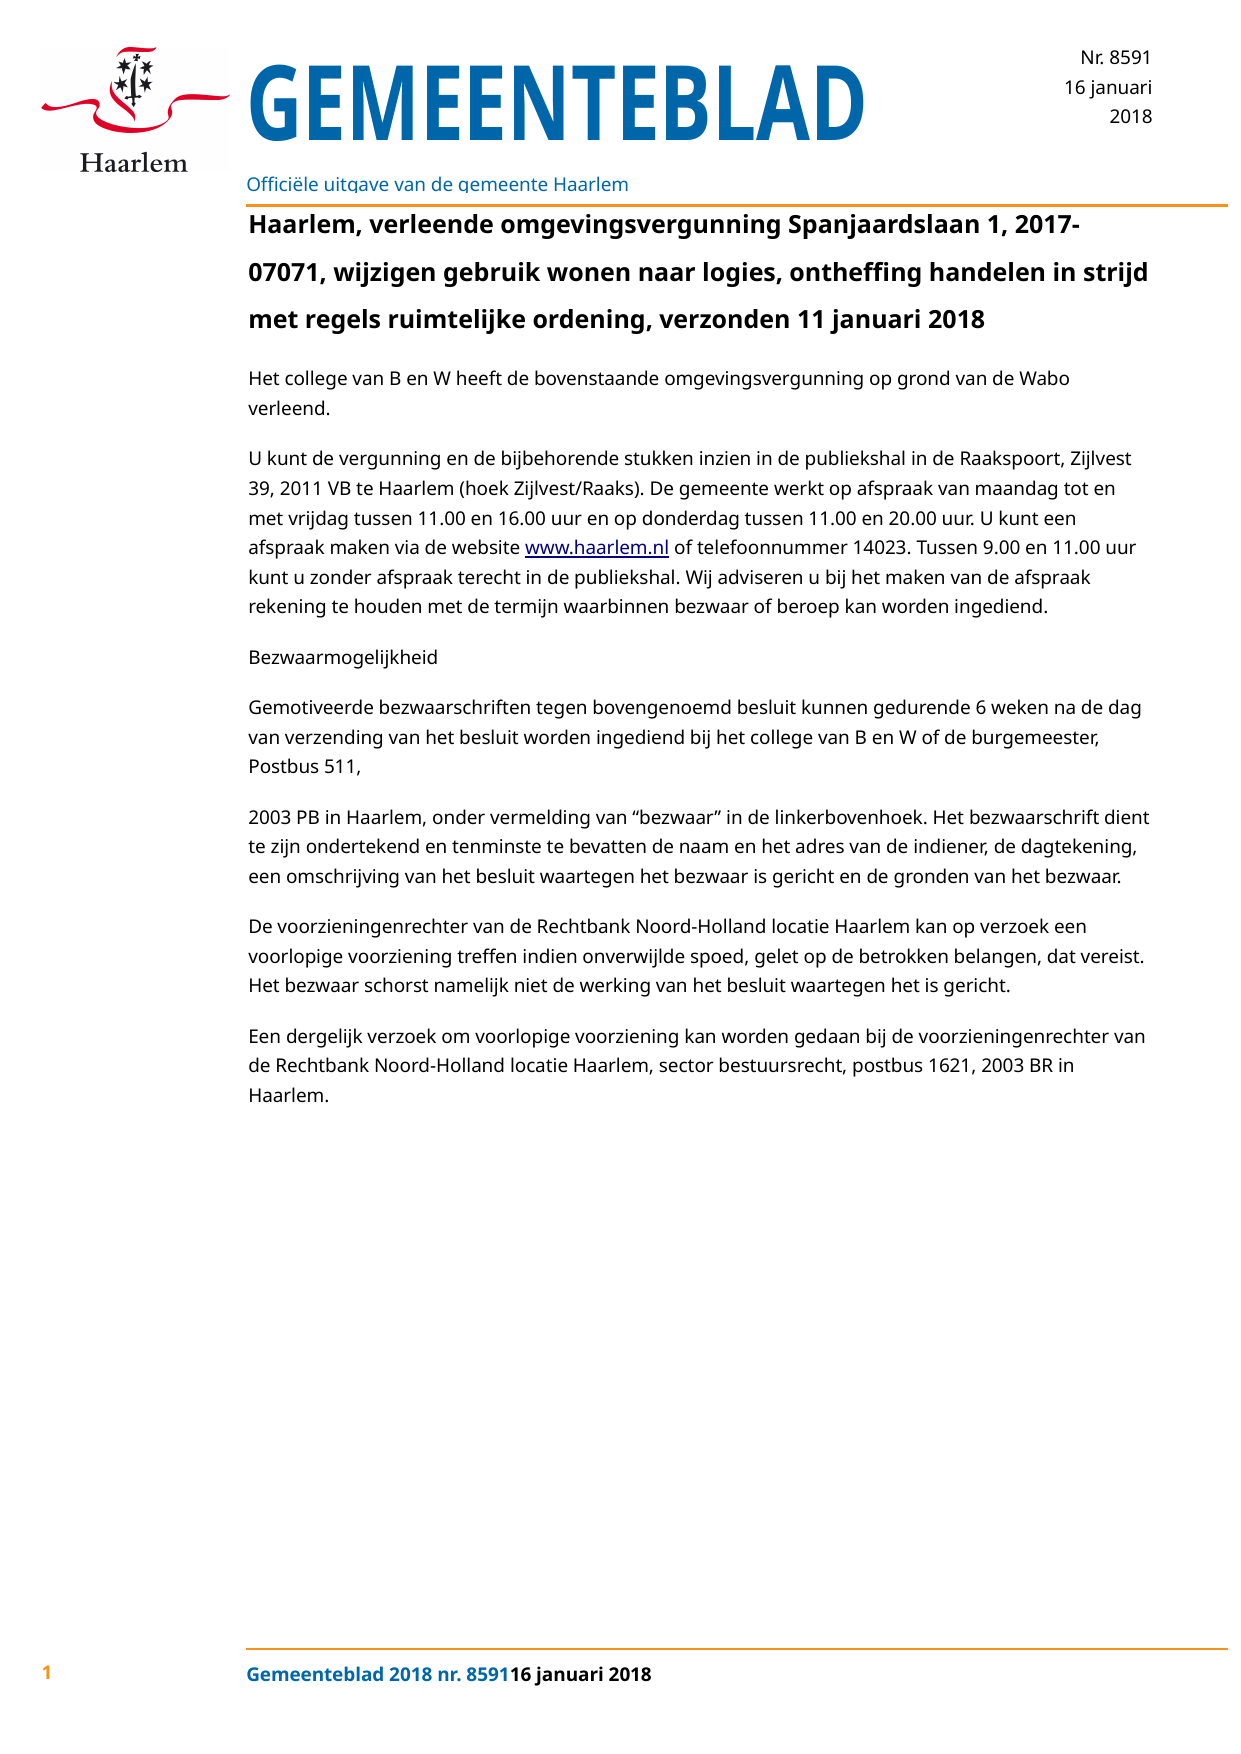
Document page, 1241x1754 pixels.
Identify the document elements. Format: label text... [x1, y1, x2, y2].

text Bezwaarmogelijkheid [248, 644, 1152, 669]
text Haarlem, verleende omgevingsvergunning Spanjaardslaan 1, 2017-07071, wijzigen gebruik wonen naar logies, ontheffing handelen in strijd met regels ruimtelijke ordening, verzonden 11 januari 2018 [248, 207, 1152, 336]
picture [41, 47, 231, 172]
text Een dergelijk verzoek om voorlopige voorziening kan worden gedaan bij de voorzieningenrechter van de Rechtbank Noord-Holland locatie Haarlem, sector bestuursrecht, postbus 1621, 2003 BR in Haarlem. [248, 1023, 1152, 1108]
text Het college van B en W heeft de bovenstaande omgevingsvergunning op grond van de Wabo verleend. [248, 366, 1152, 421]
text U kunt de vergunning en de bijbehorende stukken inzien in de publiekshal in de Raakspoort, Zijlvest 39, 2011 VB te Haarlem (hoek Zijlvest/Raaks). De gemeente werkt op afspraak van maandag tot en met vrijdag tussen 11.00 en 16.00 uur en op donderdag tussen 11.00 en 20.00 uur. U kunt een afspraak maken via de website www.haarlem.nl of telefoonnummer 14023. Tussen 9.00 en 11.00 uur kunt u zonder afspraak terecht in de publiekshal. Wij adviseren u bij het maken van de afspraak rekening te houden met de termijn waarbinnen bezwaar of beroep kan worden ingediend. [248, 446, 1152, 619]
text De voorzieningenrechter van de Rechtbank Noord-Holland locatie Haarlem kan op verzoek een voorlopige voorziening treffen indien onverwijlde spoed, gelet op de betrokken belangen, dat vereist. Het bezwaar schorst namelijk niet de werking van het besluit waartegen het is gericht. [248, 913, 1152, 998]
text Gemotiveerde bezwaarschriften tegen bovengenoemd besluit kunnen gedurende 6 weken na de dag van verzending van het besluit worden ingediend bij het college van B en W of de burgemeester, Postbus 511, [248, 694, 1152, 779]
text 2003 PB in Haarlem, onder vermelding van “bezwaar” in de linkerbovenhoek. Het bezwaarschrift dient te zijn ondertekend en tenminste te bevatten de naam en het adres van de indiener, de dagtekening, een omschrijving van het besluit waartegen het bezwaar is gericht en de gronden van het bezwaar. [248, 804, 1152, 889]
